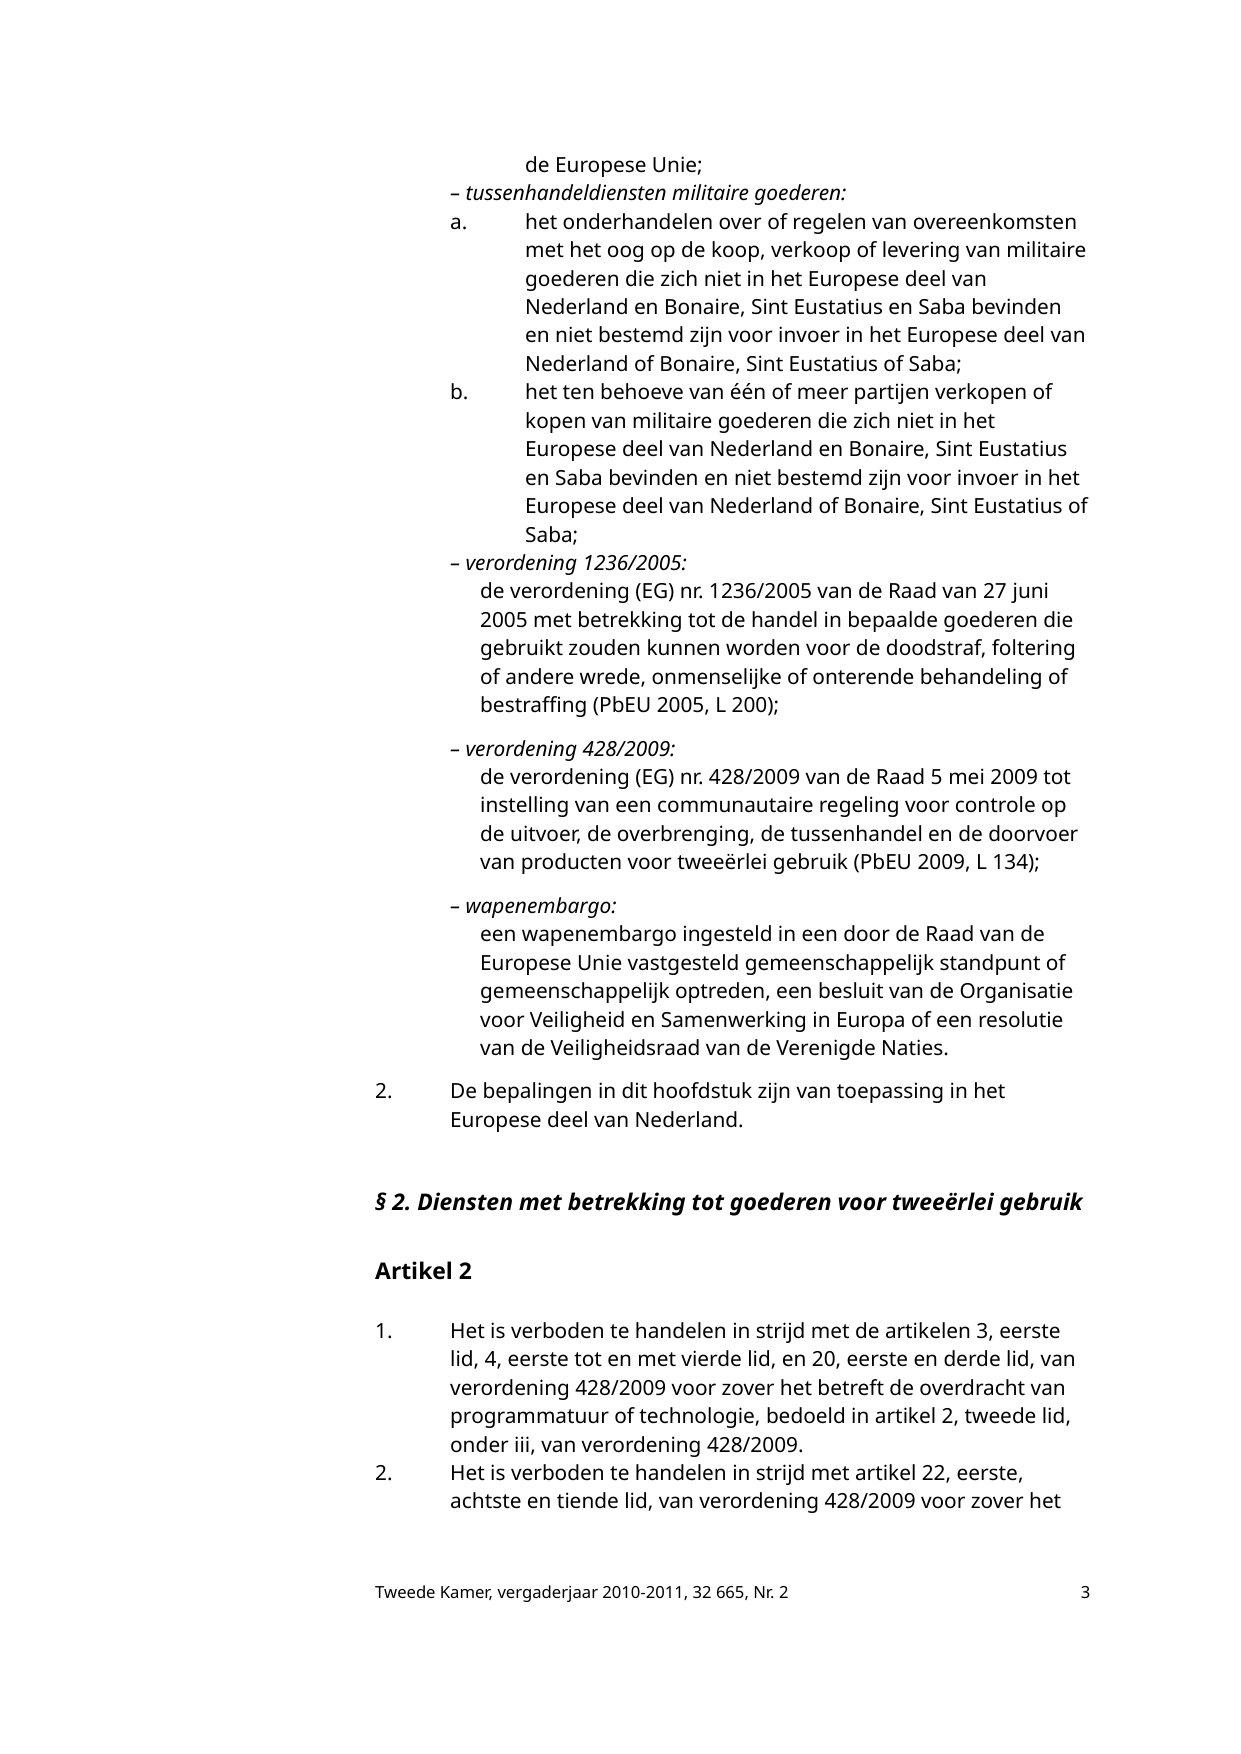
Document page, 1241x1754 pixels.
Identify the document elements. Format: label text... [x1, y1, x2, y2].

list De bepalingen in dit hoofdstuk zijn van toepassing in het Europese deel van Nederland. [375, 1077, 1090, 1133]
list de verordening (EG) nr. 428/2009 van de Raad 5 mei 2009 tot instelling van een communautaire regeling voor controle op de uitvoer, de overbrenging, de tussenhandel en de doorvoer van producten voor tweeërlei gebruik (PbEU 2009, L 134); [405, 762, 1090, 876]
list – wapenembargo: [375, 891, 1090, 919]
list – tussenhandeldiensten militaire goederen: [375, 178, 1090, 207]
subtitle § 2. Diensten met betrekking tot goederen voor tweeërlei gebruik [375, 1186, 1090, 1217]
list het onderhandelen over of regelen van overeenkomsten met het oog op de koop, verkoop of levering van militaire goederen die zich niet in het Europese deel van Nederland en Bonaire, Sint Eustatius en Saba bevinden en niet bestemd zijn voor invoer in het Europese deel van Nederland of Bonaire, Sint Eustatius of Saba; [450, 207, 1090, 377]
list Het is verboden te handelen in strijd met artikel 22, eerste, achtste en tiende lid, van verordening 428/2009 voor zover het [375, 1458, 1090, 1515]
list een wapenembargo ingesteld in een door de Raad van de Europese Unie vastgesteld gemeenschappelijk standpunt of gemeenschappelijk optreden, een besluit van de Organisatie voor Veiligheid en Samenwerking in Europa of een resolutie van de Veiligheidsraad van de Verenigde Naties. [405, 919, 1090, 1062]
list de Europese Unie; [450, 150, 1090, 178]
list de verordening (EG) nr. 1236/2005 van de Raad van 27 juni 2005 met betrekking tot de handel in bepaalde goederen die gebruikt zouden kunnen worden voor de doodstraf, foltering of andere wrede, onmenselijke of onterende behandeling of bestraffing (PbEU 2005, L 200); [405, 577, 1090, 719]
list het ten behoeve van één of meer partijen verkopen of kopen van militaire goederen die zich niet in het Europese deel van Nederland en Bonaire, Sint Eustatius en Saba bevinden en niet bestemd zijn voor invoer in het Europese deel van Nederland of Bonaire, Sint Eustatius of Saba; [450, 377, 1090, 548]
list – verordening 428/2009: [375, 734, 1090, 762]
list – verordening 1236/2005: [375, 548, 1090, 577]
list Het is verboden te handelen in strijd met de artikelen 3, eerste lid, 4, eerste tot en met vierde lid, en 20, eerste en derde lid, van verordening 428/2009 voor zover het betreft de overdracht van programmatuur of technologie, bedoeld in artikel 2, tweede lid, onder iii, van verordening 428/2009. [375, 1316, 1090, 1458]
subtitle Artikel 2 [375, 1255, 1090, 1286]
